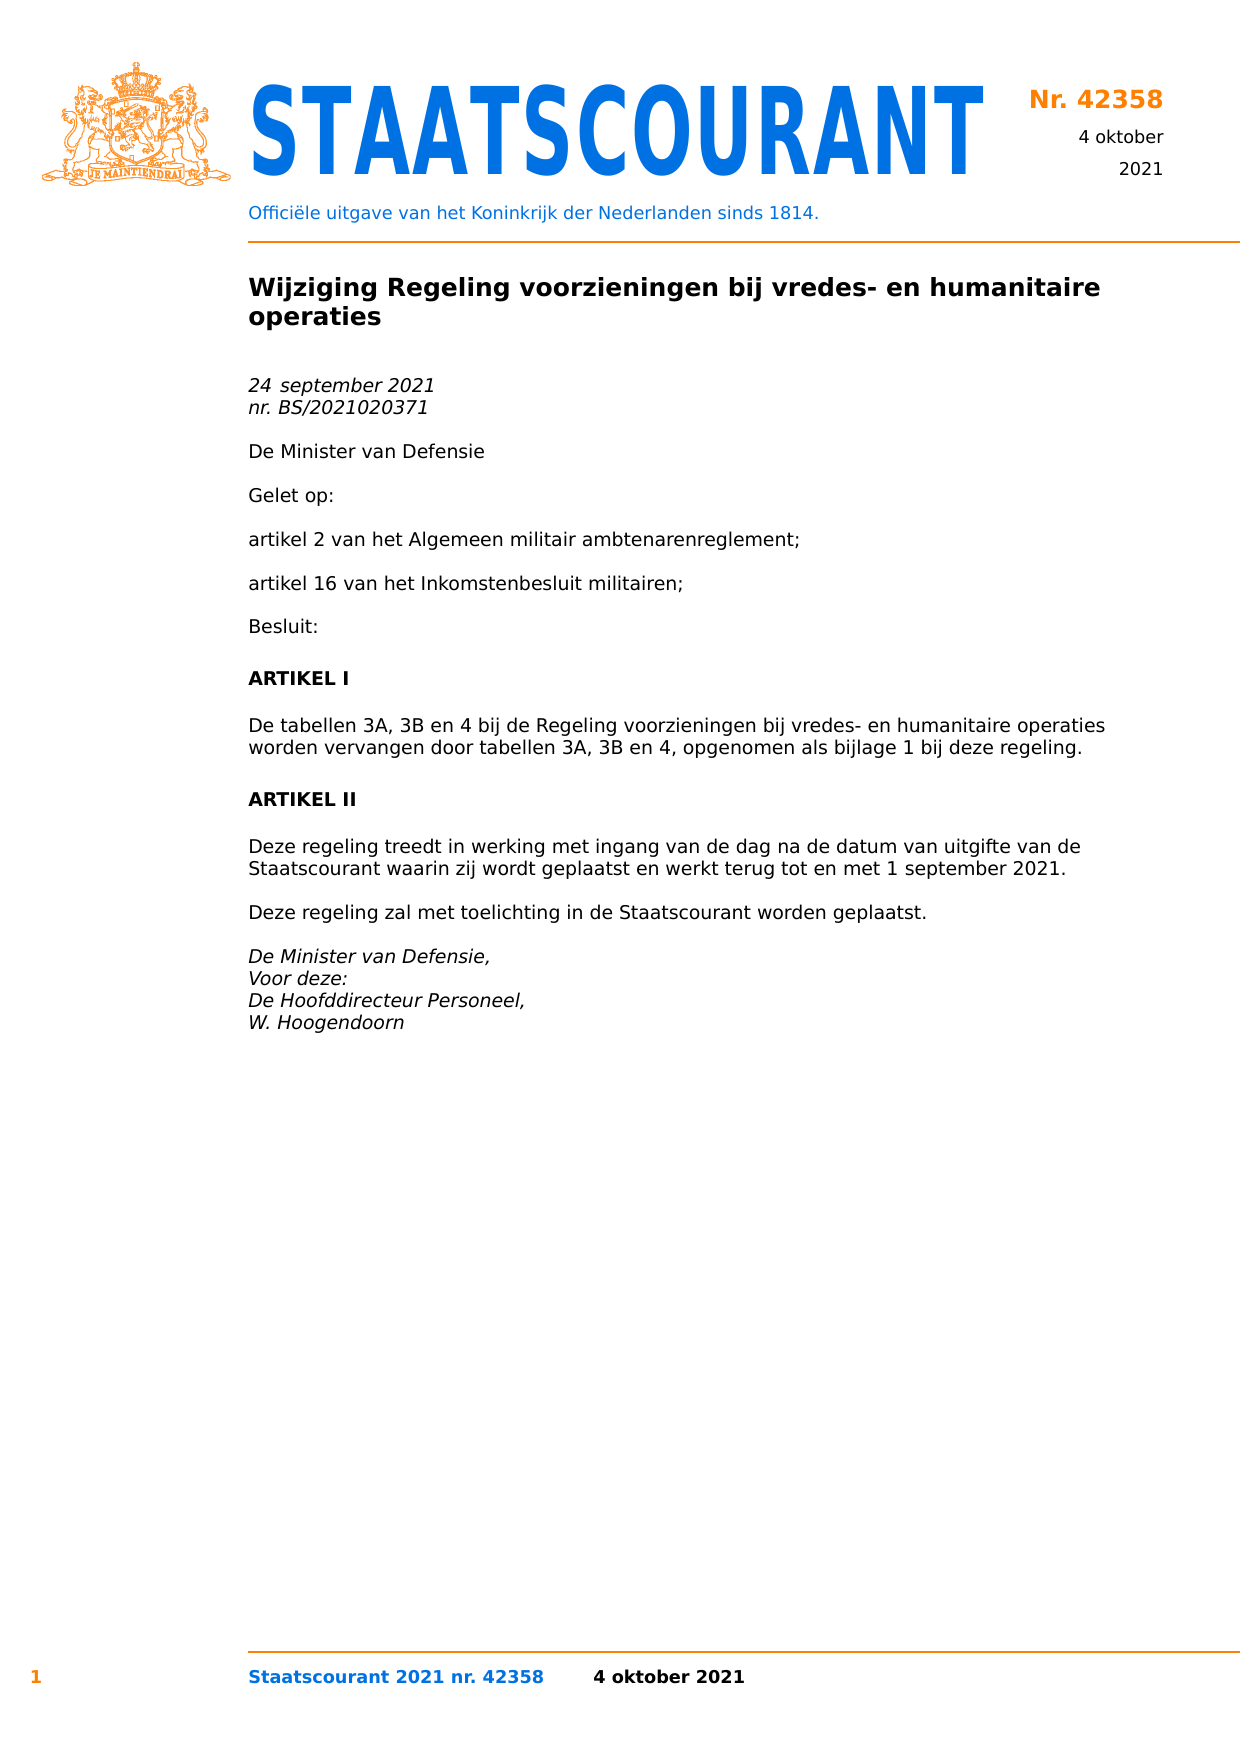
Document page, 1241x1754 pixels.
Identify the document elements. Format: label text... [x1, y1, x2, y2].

table_header Nr. 42358 [998, 62, 1240, 121]
picture [41, 62, 231, 186]
subtitle ARTIKEL I [248, 668, 1163, 690]
text De Minister van Defensie, Voor deze: De Hoofddirecteur Personeel, W. Hoogendoorn [248, 946, 1163, 1034]
text Deze regeling treedt in werking met ingang van de dag na de datum van uitgifte van de Staatscourant waarin zij wordt geplaatst en werkt terug tot en met 1 september 2021. [248, 836, 1163, 880]
table_cell Officiële uitgave van het Koninkrijk der Nederlanden sinds 1814. [248, 203, 1240, 241]
text Gelet op: [248, 485, 1163, 507]
text Besluit: [248, 616, 1163, 638]
subtitle Wijziging Regeling voorzieningen bij vredes- en humanitaire operaties [248, 273, 1163, 331]
subtitle ARTIKEL II [248, 789, 1163, 811]
text nr. BS/2021020371 [248, 397, 1163, 419]
text 24 september 2021 [248, 375, 1163, 397]
table_header STAATSCOURANT [248, 62, 998, 203]
table_header [25, 62, 248, 241]
text artikel 2 van het Algemeen militair ambtenarenreglement; [248, 529, 1163, 551]
table_cell 4 oktober [998, 121, 1240, 153]
table_cell 2021 [998, 153, 1240, 203]
text De Minister van Defensie [248, 441, 1163, 463]
text Deze regeling zal met toelichting in de Staatscourant worden geplaatst. [248, 902, 1163, 924]
text De tabellen 3A, 3B en 4 bij de Regeling voorzieningen bij vredes- en humanitaire operaties worden vervangen door tabellen 3A, 3B en 4, opgenomen als bijlage 1 bij deze regeling. [248, 715, 1163, 759]
text artikel 16 van het Inkomstenbesluit militairen; [248, 572, 1163, 594]
